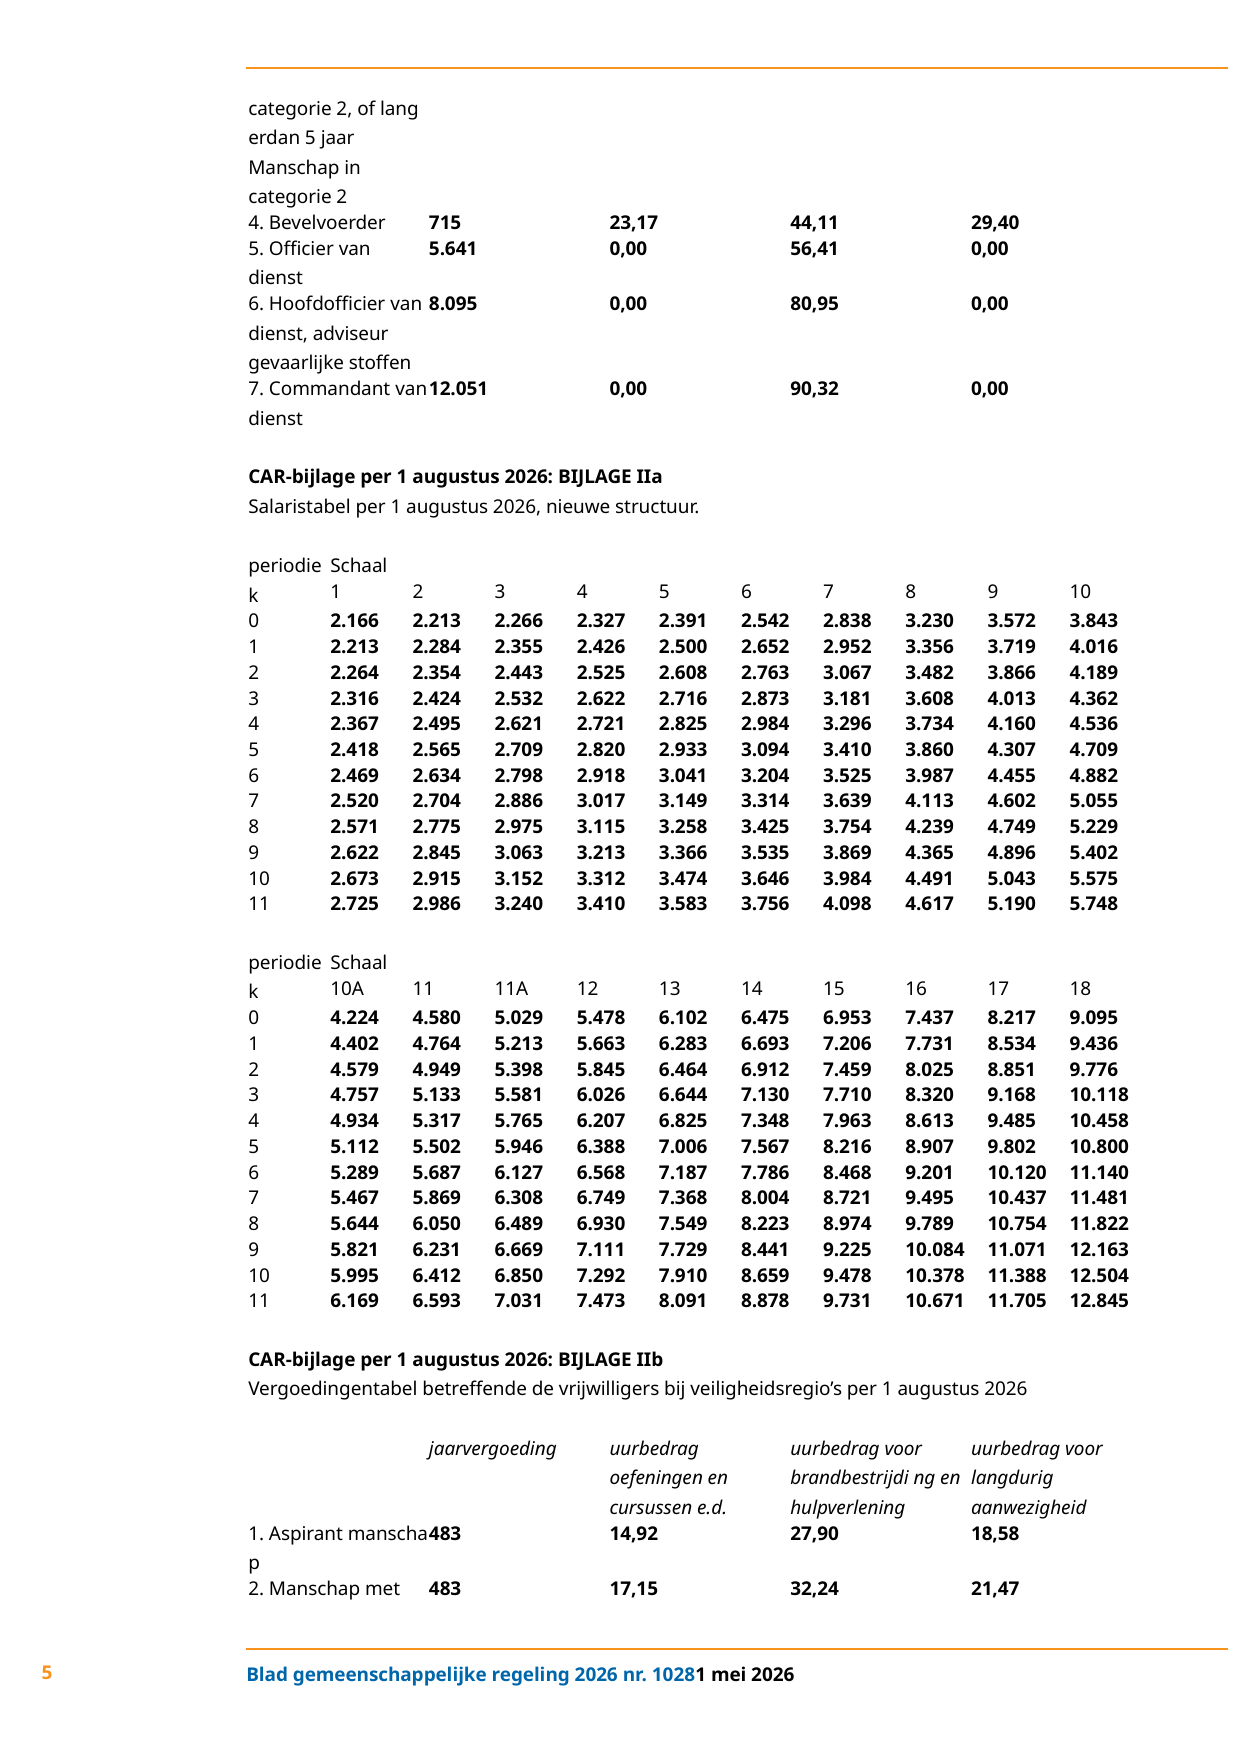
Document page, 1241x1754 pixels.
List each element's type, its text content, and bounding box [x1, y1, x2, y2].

table_cell 5.289 [330, 1159, 412, 1184]
table_cell 80,95 [790, 290, 971, 375]
table_cell 8.320 [905, 1082, 987, 1107]
table_cell 2.721 [577, 710, 659, 736]
table_cell 0,00 [971, 235, 1152, 290]
table_cell 4.224 [330, 1005, 412, 1030]
table_cell 7.187 [659, 1159, 741, 1184]
table_cell 3.843 [1069, 608, 1152, 633]
table_cell 2.763 [741, 659, 823, 685]
table_cell 5.687 [412, 1159, 494, 1184]
table_cell 6 [741, 578, 823, 607]
table_cell 1 [330, 578, 412, 607]
table_cell 4.016 [1069, 633, 1152, 659]
table_cell 8.613 [905, 1108, 987, 1133]
table_cell 27,90 [790, 1520, 971, 1575]
table_cell 4.934 [330, 1108, 412, 1133]
table_cell 2.915 [412, 865, 494, 891]
table_cell 4 [248, 710, 330, 736]
table_cell 2.984 [741, 710, 823, 736]
table_cell 3.525 [823, 762, 905, 788]
table_cell 7.292 [577, 1262, 659, 1287]
table_cell 3.719 [987, 633, 1069, 659]
table_cell 3.410 [577, 891, 659, 916]
table_cell 5.581 [494, 1082, 577, 1107]
table_cell 5.995 [330, 1262, 412, 1287]
table_cell 7. Commandant van dienst [248, 375, 429, 431]
table_cell 7.459 [823, 1056, 905, 1082]
table_cell 5.398 [494, 1056, 577, 1082]
table_cell 3.366 [659, 839, 741, 865]
table_cell 5.946 [494, 1133, 577, 1159]
table_cell 4.189 [1069, 659, 1152, 685]
table_cell 11 [248, 891, 330, 916]
table_cell 5.317 [412, 1108, 494, 1133]
table_cell 9.485 [987, 1108, 1069, 1133]
table_cell 4.580 [412, 1005, 494, 1030]
table_cell 44,11 [790, 209, 971, 235]
table_cell 6.669 [494, 1236, 577, 1262]
table_cell 6.102 [659, 1005, 741, 1030]
table_cell 6.464 [659, 1056, 741, 1082]
table_cell 29,40 [971, 209, 1152, 235]
table_header periodiek [248, 552, 330, 607]
table_cell 10A [330, 975, 412, 1004]
table_cell 7.910 [659, 1262, 741, 1287]
table_cell 4.491 [905, 865, 987, 891]
table_cell 17 [987, 975, 1069, 1004]
table_cell 2.673 [330, 865, 412, 891]
table_cell 3.181 [823, 685, 905, 710]
table_cell 6.412 [412, 1262, 494, 1287]
table_cell 3.754 [823, 813, 905, 839]
table_cell 14 [741, 975, 823, 1004]
table_cell 2.986 [412, 891, 494, 916]
table_cell 2.838 [823, 608, 905, 633]
table_cell 8.721 [823, 1185, 905, 1210]
table_cell 8 [905, 578, 987, 607]
table_cell 4.098 [823, 891, 905, 916]
table_cell 4.764 [412, 1030, 494, 1056]
table_cell 2.355 [494, 633, 577, 659]
table_cell 2.825 [659, 710, 741, 736]
table_cell 6.475 [741, 1005, 823, 1030]
table_cell 3.572 [987, 608, 1069, 633]
table_cell 3.094 [741, 736, 823, 762]
table_cell 7 [248, 1185, 330, 1210]
table_cell 0 [248, 608, 330, 633]
table_cell 1 [248, 1030, 330, 1056]
table_cell 7.437 [905, 1005, 987, 1030]
table_cell 1. Aspirant manschap [248, 1520, 429, 1575]
table_cell 4.402 [330, 1030, 412, 1056]
table_cell 14,92 [609, 1520, 790, 1575]
table_cell 4 [248, 1108, 330, 1133]
table_cell 3.149 [659, 788, 741, 813]
table_cell [790, 95, 971, 209]
table_cell 4. Bevelvoerder [248, 209, 429, 235]
table_cell 8.851 [987, 1056, 1069, 1082]
table_cell 6.593 [412, 1288, 494, 1313]
table_cell 5 [248, 1133, 330, 1159]
table_cell 5.478 [577, 1005, 659, 1030]
table_cell 7.963 [823, 1108, 905, 1133]
table_cell 8.025 [905, 1056, 987, 1082]
table_cell 6.850 [494, 1262, 577, 1287]
table_cell 11.071 [987, 1236, 1069, 1262]
table_cell 8 [248, 1210, 330, 1236]
table_cell 2.975 [494, 813, 577, 839]
table_cell 5 [659, 578, 741, 607]
table_cell 2.709 [494, 736, 577, 762]
table_cell 9 [248, 839, 330, 865]
table_cell 9.495 [905, 1185, 987, 1210]
table_cell 4.896 [987, 839, 1069, 865]
table_cell 6.693 [741, 1030, 823, 1056]
table_cell 8.659 [741, 1262, 823, 1287]
table_cell 2.621 [494, 710, 577, 736]
table_cell 483 [429, 1520, 609, 1575]
table_cell 3 [248, 685, 330, 710]
table_cell 2.622 [577, 685, 659, 710]
table_cell 5.190 [987, 891, 1069, 916]
table_cell 3.314 [741, 788, 823, 813]
table_header Schaal [330, 552, 1152, 578]
table_cell 1 [248, 633, 330, 659]
table_cell 8.216 [823, 1133, 905, 1159]
table_cell 4.579 [330, 1056, 412, 1082]
table_cell 11.705 [987, 1288, 1069, 1313]
table_cell 16 [905, 975, 987, 1004]
table_cell 12.163 [1069, 1236, 1152, 1262]
table_cell 12.051 [429, 375, 609, 431]
table_cell 2.264 [330, 659, 412, 685]
table_cell 2.845 [412, 839, 494, 865]
table_cell 2.704 [412, 788, 494, 813]
table_cell 3.230 [905, 608, 987, 633]
table_cell 483 [429, 1575, 609, 1601]
table_cell 3.734 [905, 710, 987, 736]
table_cell 3.213 [577, 839, 659, 865]
table_cell 8.878 [741, 1288, 823, 1313]
table_cell 2.284 [412, 633, 494, 659]
table_cell 2.266 [494, 608, 577, 633]
table_cell 7.731 [905, 1030, 987, 1056]
table_cell 4.617 [905, 891, 987, 916]
table_cell 6.308 [494, 1185, 577, 1210]
table_cell 6.388 [577, 1133, 659, 1159]
table_cell 2.367 [330, 710, 412, 736]
table_cell 7.006 [659, 1133, 741, 1159]
table_cell 2.933 [659, 736, 741, 762]
table_cell 56,41 [790, 235, 971, 290]
text Salaristabel per 1 augustus 2026, nieuwe structuur. [248, 493, 1152, 519]
table_cell 2.469 [330, 762, 412, 788]
table_cell 11A [494, 975, 577, 1004]
table_cell 2.520 [330, 788, 412, 813]
table_cell 4.365 [905, 839, 987, 865]
table_cell 11.481 [1069, 1185, 1152, 1210]
table_cell 10.458 [1069, 1108, 1152, 1133]
table_cell 2.354 [412, 659, 494, 685]
table_cell 4.749 [987, 813, 1069, 839]
table_cell 2.634 [412, 762, 494, 788]
table_cell 32,24 [790, 1575, 971, 1601]
table_cell 5.213 [494, 1030, 577, 1056]
table_cell 3.866 [987, 659, 1069, 685]
table_cell 10 [248, 1262, 330, 1287]
table_cell 3.646 [741, 865, 823, 891]
table_header uurbedrag voor langdurig aanwezigheid [971, 1435, 1152, 1520]
table_cell 3.204 [741, 762, 823, 788]
table_cell 4.307 [987, 736, 1069, 762]
table_cell 2.886 [494, 788, 577, 813]
table_cell 7.710 [823, 1082, 905, 1107]
text CAR-bijlage per 1 augustus 2026: BIJLAGE IIa [248, 463, 1152, 489]
table_cell 0,00 [609, 375, 790, 431]
table_cell 2.426 [577, 633, 659, 659]
table_cell 2.327 [577, 608, 659, 633]
table_cell 0,00 [971, 290, 1152, 375]
table_cell 17,15 [609, 1575, 790, 1601]
table_cell 23,17 [609, 209, 790, 235]
table_cell 2.820 [577, 736, 659, 762]
table_cell 0,00 [609, 235, 790, 290]
table_cell 9.225 [823, 1236, 905, 1262]
table_cell 6.912 [741, 1056, 823, 1082]
table_cell 15 [823, 975, 905, 1004]
table_header uurbedrag voor brandbestrijdi ng en hulpverlening [790, 1435, 971, 1520]
table_cell 21,47 [971, 1575, 1152, 1601]
table_cell 7.567 [741, 1133, 823, 1159]
table_cell 3.987 [905, 762, 987, 788]
table_cell 3.474 [659, 865, 741, 891]
table_cell 10.437 [987, 1185, 1069, 1210]
table_cell 10 [248, 865, 330, 891]
table_cell 4 [577, 578, 659, 607]
table_cell 7.111 [577, 1236, 659, 1262]
table_cell 715 [429, 209, 609, 235]
table_cell 2.652 [741, 633, 823, 659]
table_cell 8.004 [741, 1185, 823, 1210]
table_cell 3.017 [577, 788, 659, 813]
table_cell 4.455 [987, 762, 1069, 788]
table_cell 13 [659, 975, 741, 1004]
table_cell 4.882 [1069, 762, 1152, 788]
table_cell 6.930 [577, 1210, 659, 1236]
table_cell 3.312 [577, 865, 659, 891]
table_cell 12 [577, 975, 659, 1004]
table_cell 6.050 [412, 1210, 494, 1236]
table_cell 3.608 [905, 685, 987, 710]
table_cell 2.798 [494, 762, 577, 788]
table_cell 4.757 [330, 1082, 412, 1107]
table_cell 9.168 [987, 1082, 1069, 1107]
table_cell 4.239 [905, 813, 987, 839]
table_cell 5.765 [494, 1108, 577, 1133]
table_cell 2.608 [659, 659, 741, 685]
table_cell 5.845 [577, 1056, 659, 1082]
table_cell 3.482 [905, 659, 987, 685]
table_cell 3.041 [659, 762, 741, 788]
table_cell 2.391 [659, 608, 741, 633]
table_cell 3.756 [741, 891, 823, 916]
table_cell 5.029 [494, 1005, 577, 1030]
table_cell 2.532 [494, 685, 577, 710]
table_cell 9.478 [823, 1262, 905, 1287]
table_cell 0,00 [971, 375, 1152, 431]
table_cell 2.316 [330, 685, 412, 710]
table_header uurbedrag oefeningen en cursussen e.d. [609, 1435, 790, 1520]
table_cell 6.169 [330, 1288, 412, 1313]
table_cell 2.571 [330, 813, 412, 839]
table_cell 10 [1069, 578, 1152, 607]
table_cell 5.112 [330, 1133, 412, 1159]
table_cell 12.845 [1069, 1288, 1152, 1313]
table_cell 2 [248, 659, 330, 685]
table_cell 7.031 [494, 1288, 577, 1313]
table_cell 5.575 [1069, 865, 1152, 891]
table_cell 4.113 [905, 788, 987, 813]
table_cell 2.622 [330, 839, 412, 865]
table_cell 3.425 [741, 813, 823, 839]
table_cell 2.213 [330, 633, 412, 659]
table_cell 5.821 [330, 1236, 412, 1262]
table_cell 4.362 [1069, 685, 1152, 710]
table_cell 5.467 [330, 1185, 412, 1210]
picture [41, 47, 231, 172]
table_cell 5.502 [412, 1133, 494, 1159]
table_cell 12.504 [1069, 1262, 1152, 1287]
table_cell 6.127 [494, 1159, 577, 1184]
table_cell 5.229 [1069, 813, 1152, 839]
table_cell [609, 95, 790, 209]
table_cell 8.217 [987, 1005, 1069, 1030]
table_cell 0,00 [609, 290, 790, 375]
table_cell 6.231 [412, 1236, 494, 1262]
table_cell 2.918 [577, 762, 659, 788]
table_cell 11 [412, 975, 494, 1004]
table_cell 7.786 [741, 1159, 823, 1184]
table_cell 4.160 [987, 710, 1069, 736]
table_cell 5.869 [412, 1185, 494, 1210]
table_cell 2 [412, 578, 494, 607]
table_cell 7.473 [577, 1288, 659, 1313]
table_cell 10.671 [905, 1288, 987, 1313]
table_cell 6.825 [659, 1108, 741, 1133]
table_cell 7.549 [659, 1210, 741, 1236]
table_cell 6.207 [577, 1108, 659, 1133]
table_cell 6.644 [659, 1082, 741, 1107]
table_cell 10.754 [987, 1210, 1069, 1236]
table_header periodiek [248, 949, 330, 1004]
table_cell 4.602 [987, 788, 1069, 813]
table_cell 4.949 [412, 1056, 494, 1082]
table_cell 7.348 [741, 1108, 823, 1133]
table_cell 2.213 [412, 608, 494, 633]
table_cell 5.748 [1069, 891, 1152, 916]
table_cell 3.115 [577, 813, 659, 839]
table_cell 18,58 [971, 1520, 1152, 1575]
table_cell 4.709 [1069, 736, 1152, 762]
table_cell 3.869 [823, 839, 905, 865]
table_cell 8.441 [741, 1236, 823, 1262]
table_cell 7.130 [741, 1082, 823, 1107]
table_cell 8 [248, 813, 330, 839]
table_cell 10.120 [987, 1159, 1069, 1184]
table_cell 5.043 [987, 865, 1069, 891]
table_cell 6.026 [577, 1082, 659, 1107]
table_cell 10.084 [905, 1236, 987, 1262]
table_cell 6. Hoofdofficier van dienst, adviseur gevaarlijke stoffen [248, 290, 429, 375]
table_cell 3.240 [494, 891, 577, 916]
table_cell 2.166 [330, 608, 412, 633]
table_cell 2.443 [494, 659, 577, 685]
table_cell 6 [248, 1159, 330, 1184]
table_cell 3.063 [494, 839, 577, 865]
text CAR-bijlage per 1 augustus 2026: BIJLAGE IIb [248, 1346, 1152, 1372]
table_cell 5.641 [429, 235, 609, 290]
table_cell 6.568 [577, 1159, 659, 1184]
table_cell 3.410 [823, 736, 905, 762]
table_cell 90,32 [790, 375, 971, 431]
table_cell 3.535 [741, 839, 823, 865]
table_cell 9 [248, 1236, 330, 1262]
table_cell 2.873 [741, 685, 823, 710]
table_cell 5.663 [577, 1030, 659, 1056]
table_cell 8.091 [659, 1288, 741, 1313]
table_cell 9.436 [1069, 1030, 1152, 1056]
table_cell 2.565 [412, 736, 494, 762]
table_cell 6.489 [494, 1210, 577, 1236]
table_cell 11.822 [1069, 1210, 1152, 1236]
table_cell 2.775 [412, 813, 494, 839]
table_cell 7.206 [823, 1030, 905, 1056]
table_cell 3 [494, 578, 577, 607]
table_cell 2.716 [659, 685, 741, 710]
table_cell 3 [248, 1082, 330, 1107]
table_cell 11.140 [1069, 1159, 1152, 1184]
table_header jaarvergoeding [429, 1435, 609, 1520]
table_cell 2.424 [412, 685, 494, 710]
table_cell 3.860 [905, 736, 987, 762]
table_cell 3.296 [823, 710, 905, 736]
table_cell 2 [248, 1056, 330, 1082]
table_cell 3.067 [823, 659, 905, 685]
table_cell 7.729 [659, 1236, 741, 1262]
table_cell 6 [248, 762, 330, 788]
table_cell 5.644 [330, 1210, 412, 1236]
table_cell 9.802 [987, 1133, 1069, 1159]
table_cell 9.731 [823, 1288, 905, 1313]
table_cell 2.525 [577, 659, 659, 685]
table_cell 10.118 [1069, 1082, 1152, 1107]
table_cell 8.468 [823, 1159, 905, 1184]
table_cell 5 [248, 736, 330, 762]
table_cell 11.388 [987, 1262, 1069, 1287]
table_cell 5. Officier van dienst [248, 235, 429, 290]
table_cell 8.907 [905, 1133, 987, 1159]
table_cell 9.201 [905, 1159, 987, 1184]
table_cell 3.639 [823, 788, 905, 813]
table_cell 6.953 [823, 1005, 905, 1030]
table_cell 7 [823, 578, 905, 607]
table_cell 9.095 [1069, 1005, 1152, 1030]
table_cell 3.356 [905, 633, 987, 659]
table_cell 2.495 [412, 710, 494, 736]
table_cell [429, 95, 609, 209]
table_header Schaal [330, 949, 1152, 975]
table_cell 2. Manschap met [248, 1575, 429, 1601]
table_cell 7.368 [659, 1185, 741, 1210]
table_cell 18 [1069, 975, 1152, 1004]
table_cell 8.534 [987, 1030, 1069, 1056]
table_cell 9.776 [1069, 1056, 1152, 1082]
table_cell 3.152 [494, 865, 577, 891]
table_cell 2.952 [823, 633, 905, 659]
table_cell 10.378 [905, 1262, 987, 1287]
table_cell 2.542 [741, 608, 823, 633]
table_cell categorie 2, of langerdan 5 jaar Manschap in categorie 2 [248, 95, 429, 209]
table_cell 11 [248, 1288, 330, 1313]
table_cell 0 [248, 1005, 330, 1030]
table_cell 6.749 [577, 1185, 659, 1210]
table_cell 9.789 [905, 1210, 987, 1236]
table_cell 5.133 [412, 1082, 494, 1107]
table_cell 4.013 [987, 685, 1069, 710]
table_cell 5.055 [1069, 788, 1152, 813]
table_cell 2.500 [659, 633, 741, 659]
table_header [248, 1435, 429, 1520]
text Vergoedingentabel betreffende de vrijwilligers bij veiligheidsregio’s per 1 augustus 2026 [248, 1376, 1152, 1401]
table_cell 3.984 [823, 865, 905, 891]
table_cell 4.536 [1069, 710, 1152, 736]
table_cell 3.258 [659, 813, 741, 839]
table_cell 9 [987, 578, 1069, 607]
table_cell 7 [248, 788, 330, 813]
table_cell 2.725 [330, 891, 412, 916]
table_cell 8.974 [823, 1210, 905, 1236]
table_cell 5.402 [1069, 839, 1152, 865]
table_cell 3.583 [659, 891, 741, 916]
table_cell 6.283 [659, 1030, 741, 1056]
table_cell 8.095 [429, 290, 609, 375]
table_cell 8.223 [741, 1210, 823, 1236]
table_cell 10.800 [1069, 1133, 1152, 1159]
table_cell [971, 95, 1152, 209]
table_cell 2.418 [330, 736, 412, 762]
